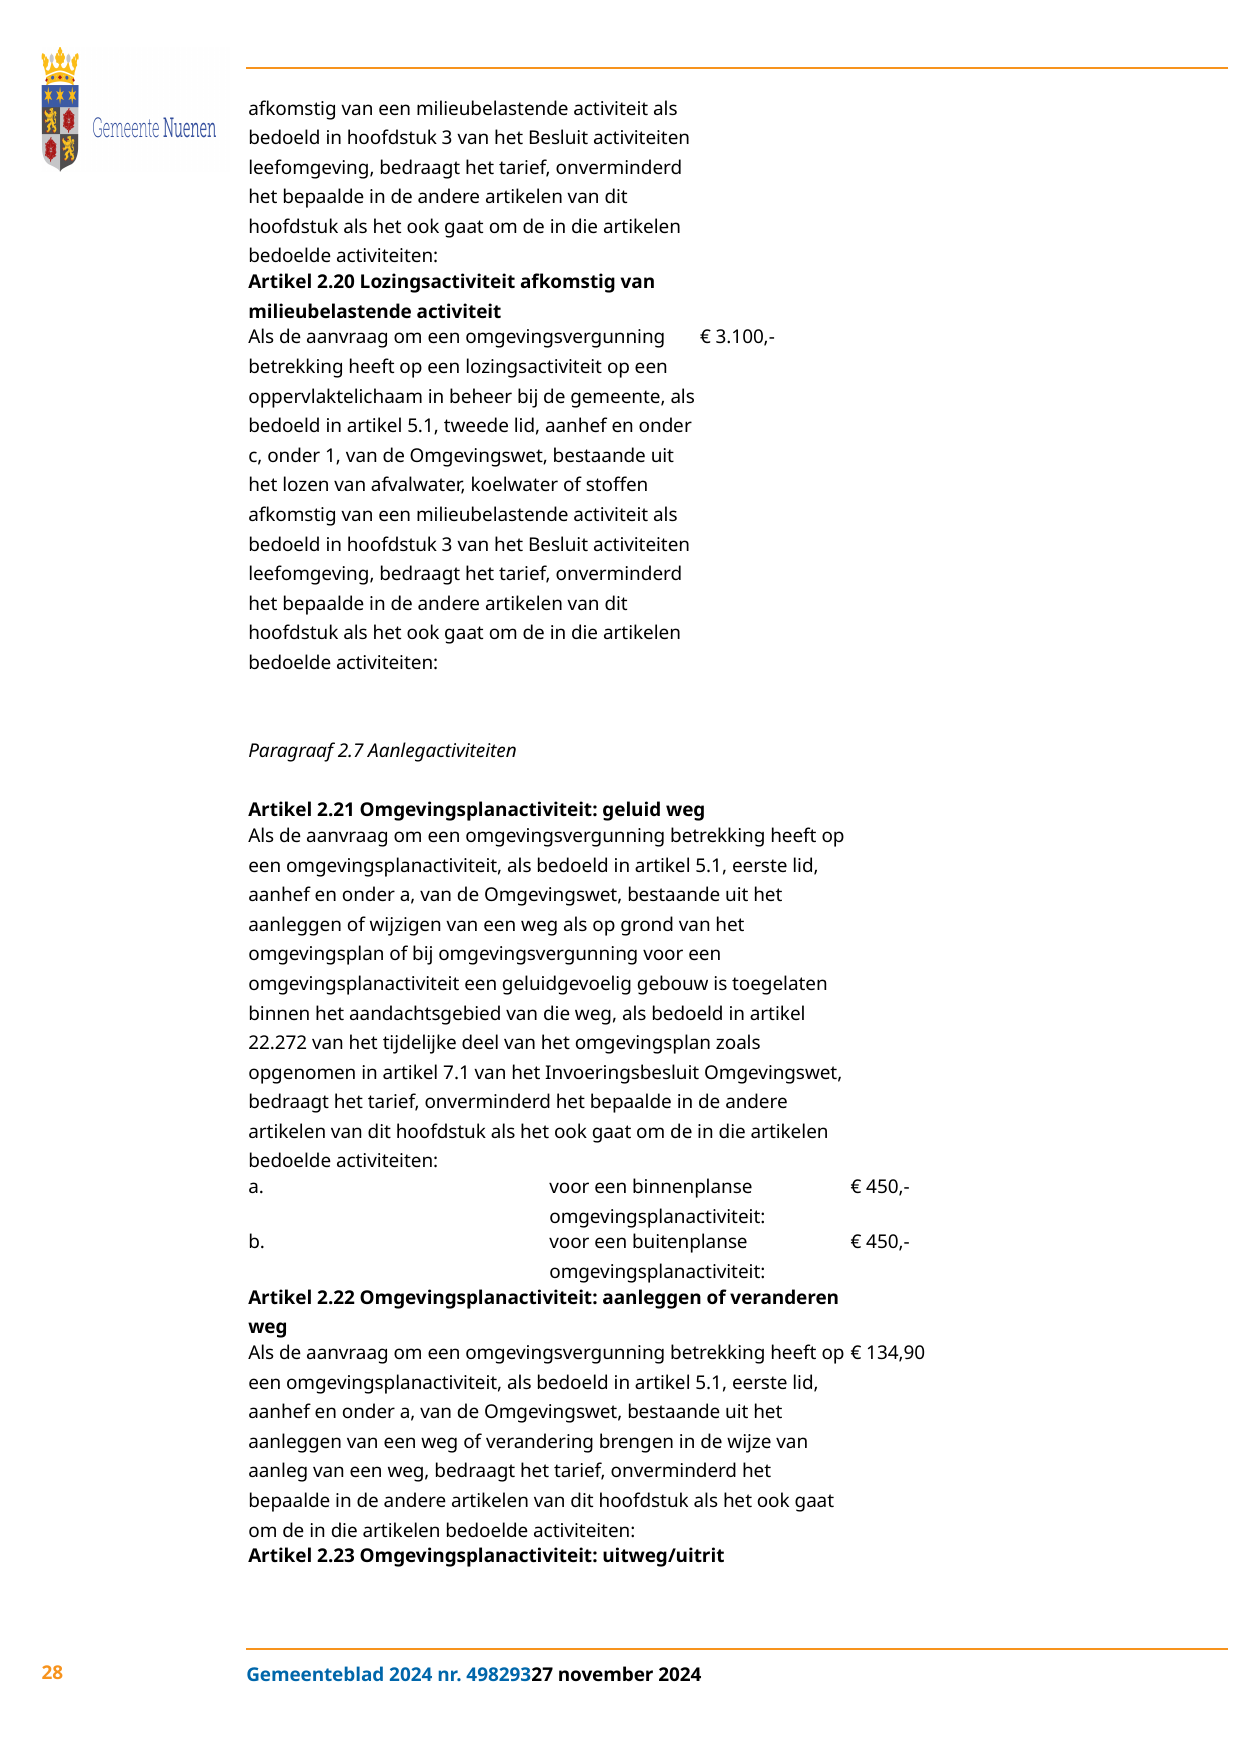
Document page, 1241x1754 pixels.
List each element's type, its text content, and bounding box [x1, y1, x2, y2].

table_cell [850, 1284, 1152, 1339]
table_cell afkomstig van een milieubelastende activiteit als bedoeld in hoofdstuk 3 van het Besluit activiteiten leefomgeving, bedraagt het tarief, onverminderd het bepaalde in de andere artikelen van dit hoofdstuk als het ook gaat om de in die artikelen bedoelde activiteiten: [248, 95, 700, 268]
table_header [850, 797, 1152, 822]
table_cell Als de aanvraag om een omgevingsvergunning betrekking heeft op een omgevingsplanactiviteit, als bedoeld in artikel 5.1, eerste lid, aanhef en onder a, van de Omgevingswet, bestaande uit het aanleggen van een weg of verandering brengen in de wijze van aanleg van een weg, bedraagt het tarief, onverminderd het bepaalde in de andere artikelen van dit hoofdstuk als het ook gaat om de in die artikelen bedoelde activiteiten: [248, 1339, 850, 1543]
table_cell [850, 822, 1152, 1173]
table_cell voor een buitenplanse omgevingsplanactiviteit: [549, 1229, 850, 1284]
table_cell Artikel 2.20 Lozingsactiviteit afkomstig van milieubelastende activiteit [248, 269, 700, 324]
table_cell Als de aanvraag om een omgevingsvergunning betrekking heeft op een omgevingsplanactiviteit, als bedoeld in artikel 5.1, eerste lid, aanhef en onder a, van de Omgevingswet, bestaande uit het aanleggen of wijzigen van een weg als op grond van het omgevingsplan of bij omgevingsvergunning voor een omgevingsplanactiviteit een geluidgevoelig gebouw is toegelaten binnen het aandachtsgebied van die weg, als bedoeld in artikel 22.272 van het tijdelijke deel van het omgevingsplan zoals opgenomen in artikel 7.1 van het Invoeringsbesluit Omgevingswet, bedraagt het tarief, onverminderd het bepaalde in de andere artikelen van dit hoofdstuk als het ook gaat om de in die artikelen bedoelde activiteiten: [248, 822, 850, 1173]
text Paragraaf 2.7 Aanlegactiviteiten [248, 737, 1152, 763]
table_cell [850, 1543, 1152, 1568]
table_cell Artikel 2.23 Omgevingsplanactiviteit: uitweg/uitrit [248, 1543, 850, 1568]
table_cell € 134,90 [850, 1339, 1152, 1543]
table_cell € 450,- [850, 1174, 1152, 1229]
picture [41, 47, 231, 172]
table_header Artikel 2.21 Omgevingsplanactiviteit: geluid weg [248, 797, 850, 822]
table_cell [700, 269, 1152, 324]
table_cell b. [248, 1229, 549, 1284]
table_cell voor een binnenplanse omgevingsplanactiviteit: [549, 1174, 850, 1229]
table_cell Artikel 2.22 Omgevingsplanactiviteit: aanleggen of veranderen weg [248, 1284, 850, 1339]
table_cell € 3.100,- [700, 324, 1152, 675]
table_cell a. [248, 1174, 549, 1229]
table_cell [700, 95, 1152, 268]
table_cell € 450,- [850, 1229, 1152, 1284]
table_cell Als de aanvraag om een omgevingsvergunning betrekking heeft op een lozingsactiviteit op een oppervlaktelichaam in beheer bij de gemeente, als bedoeld in artikel 5.1, tweede lid, aanhef en onder c, onder 1, van de Omgevingswet, bestaande uit het lozen van afvalwater, koelwater of stoffen afkomstig van een milieubelastende activiteit als bedoeld in hoofdstuk 3 van het Besluit activiteiten leefomgeving, bedraagt het tarief, onverminderd het bepaalde in de andere artikelen van dit hoofdstuk als het ook gaat om de in die artikelen bedoelde activiteiten: [248, 324, 700, 675]
